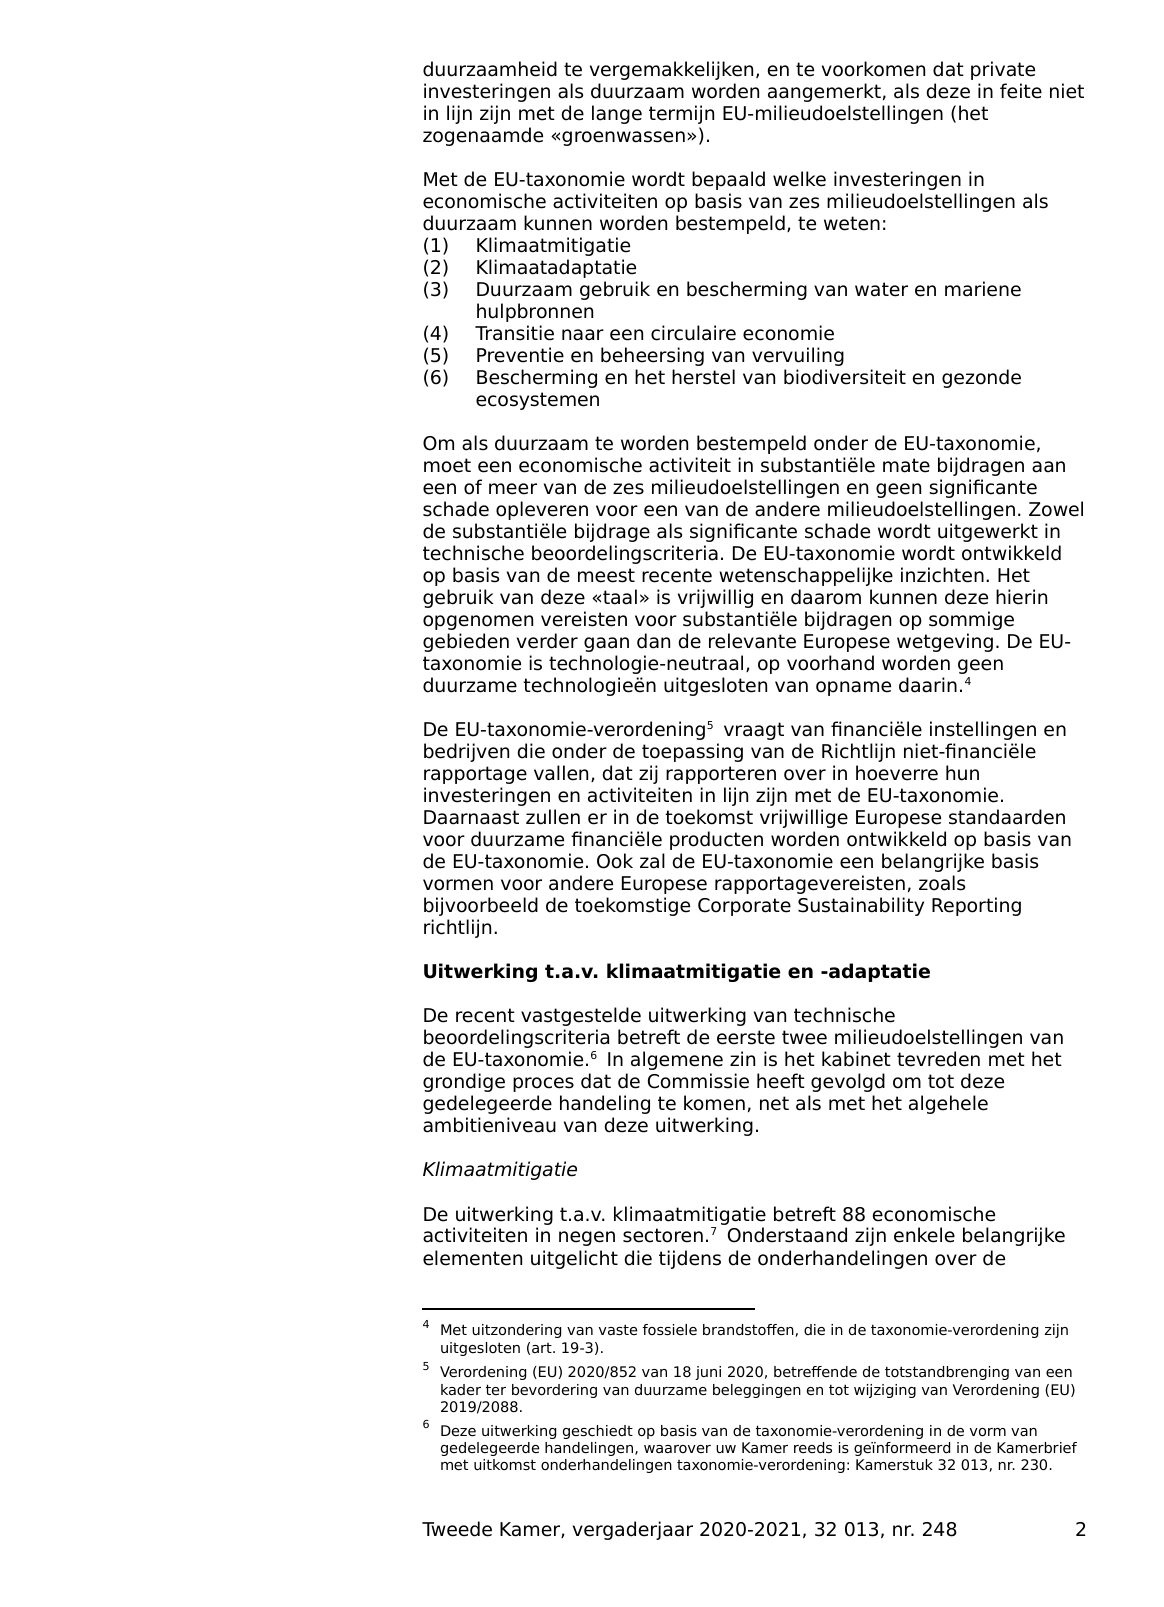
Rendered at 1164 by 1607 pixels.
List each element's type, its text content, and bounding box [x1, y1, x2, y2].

text (6) Bescherming en het herstel van biodiversiteit en gezonde ecosystemen [422, 367, 1087, 411]
text (2) Klimaatadaptatie [422, 257, 1087, 279]
text Met de EU-taxonomie wordt bepaald welke investeringen in economische activiteiten op basis van zes milieudoelstellingen als duurzaam kunnen worden bestempeld, te weten: [422, 169, 1087, 235]
text Met uitzondering van vaste fossiele brandstoffen, die in de taxonomie-verordening zijn uitgesloten (art. 19-3). [422, 1318, 1087, 1357]
subtitle Klimaatmitigatie [422, 1159, 1087, 1181]
text Om als duurzaam te worden bestempeld onder de EU-taxonomie, moet een economische activiteit in substantiële mate bijdragen aan een of meer van de zes milieudoelstellingen en geen significante schade opleveren voor een van de andere milieudoelstellingen. Zowel de substantiële bijdrage als significante schade wordt uitgewerkt in technische beoordelingscriteria. De EU-taxonomie wordt ontwikkeld op basis van de meest recente wetenschappelijke inzichten. Het gebruik van deze «taal» is vrijwillig en daarom kunnen deze hierin opgenomen vereisten voor substantiële bijdragen op sommige gebieden verder gaan dan de relevante Europese wetgeving. De EU-taxonomie is technologie-neutraal, op voorhand worden geen duurzame technologieën uitgesloten van opname daarin. [422, 433, 1087, 697]
text (4) Transitie naar een circulaire economie [422, 323, 1087, 345]
text Deze uitwerking geschiedt op basis van de taxonomie-verordening in de vorm van gedelegeerde handelingen, waarover uw Kamer reeds is geïnformeerd in de Kamerbrief met uitkomst onderhandelingen taxonomie-verordening: Kamerstuk 32 013, nr. 230. [422, 1418, 1087, 1474]
text De EU-taxonomie-verordening vraagt van financiële instellingen en bedrijven die onder de toepassing van de Richtlijn niet-financiële rapportage vallen, dat zij rapporteren over in hoeverre hun investeringen en activiteiten in lijn zijn met de EU-taxonomie. Daarnaast zullen er in de toekomst vrijwillige Europese standaarden voor duurzame financiële producten worden ontwikkeld op basis van de EU-taxonomie. Ook zal de EU-taxonomie een belangrijke basis vormen voor andere Europese rapportagevereisten, zoals bijvoorbeeld de toekomstige Corporate Sustainability Reporting richtlijn. [422, 719, 1087, 939]
subtitle Uitwerking t.a.v. klimaatmitigatie en -adaptatie [422, 961, 1087, 983]
text (3) Duurzaam gebruik en bescherming van water en mariene hulpbronnen [422, 279, 1087, 323]
text (1) Klimaatmitigatie [422, 235, 1087, 257]
text De uitwerking t.a.v. klimaatmitigatie betreft 88 economische activiteiten in negen sectoren. Onderstaand zijn enkele belangrijke elementen uitgelicht die tijdens de onderhandelingen over de [422, 1203, 1087, 1269]
text Verordening (EU) 2020/852 van 18 juni 2020, betreffende de totstandbrenging van een kader ter bevordering van duurzame beleggingen en tot wijziging van Verordening (EU) 2019/2088. [422, 1360, 1087, 1416]
text (5) Preventie en beheersing van vervuiling [422, 345, 1087, 367]
text duurzaamheid te vergemakkelijken, en te voorkomen dat private investeringen als duurzaam worden aangemerkt, als deze in feite niet in lijn zijn met de lange termijn EU-milieudoelstellingen (het zogenaamde «groenwassen»). [422, 59, 1087, 147]
text De recent vastgestelde uitwerking van technische beoordelingscriteria betreft de eerste twee milieudoelstellingen van de EU-taxonomie. In algemene zin is het kabinet tevreden met het grondige proces dat de Commissie heeft gevolgd om tot deze gedelegeerde handeling te komen, net als met het algehele ambitieniveau van deze uitwerking. [422, 1005, 1087, 1137]
